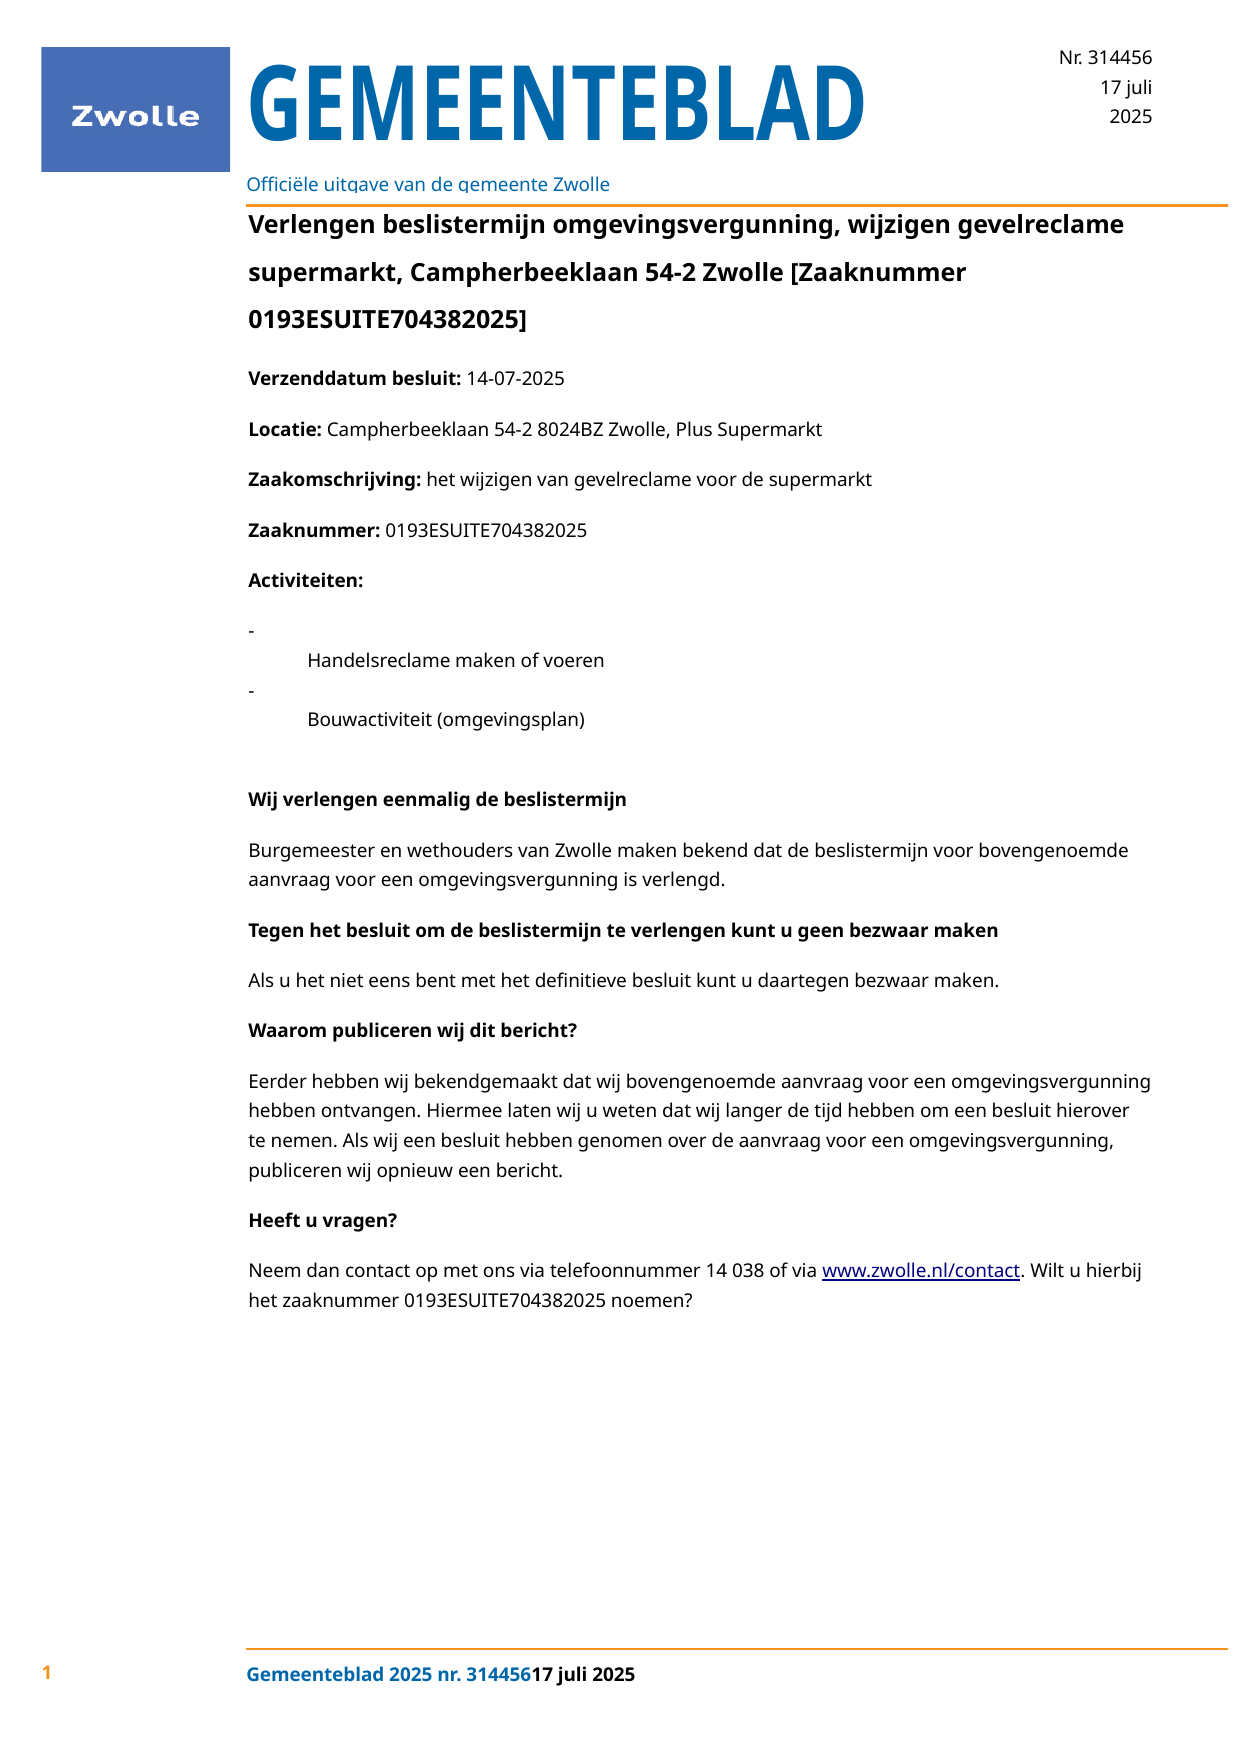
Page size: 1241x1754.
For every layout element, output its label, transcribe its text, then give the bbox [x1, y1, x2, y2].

text Als u het niet eens bent met het definitieve besluit kunt u daartegen bezwaar maken. [248, 967, 1152, 993]
text Burgemeester en wethouders van Zwolle maken bekend dat de beslistermijn voor bovengenoemde aanvraag voor een omgevingsvergunning is verlengd. [248, 837, 1152, 892]
text Activiteiten: [248, 567, 1152, 593]
list Bouwactiviteit (omgevingsplan) [248, 706, 1152, 732]
text Waarom publiceren wij dit bericht? [248, 1018, 1152, 1043]
text Tegen het besluit om de beslistermijn te verlengen kunt u geen bezwaar maken [248, 917, 1152, 942]
text Zaaknummer: 0193ESUITE704382025 [248, 517, 1152, 542]
text Verlengen beslistermijn omgevingsvergunning, wijzigen gevelreclame supermarkt, Campherbeeklaan 54-2 Zwolle [Zaaknummer 0193ESUITE704382025] [248, 207, 1152, 336]
list Handelsreclame maken of voeren [248, 647, 1152, 673]
text Eerder hebben wij bekendgemaakt dat wij bovengenoemde aanvraag voor een omgevingsvergunning hebben ontvangen. Hiermee laten wij u weten dat wij langer de tijd hebben om een besluit hierover te nemen. Als wij een besluit hebben genomen over de aanvraag voor een omgevingsvergunning, publiceren wij opnieuw een bericht. [248, 1068, 1152, 1182]
text Neem dan contact op met ons via telefoonnummer 14 038 of via www.zwolle.nl/contact. Wilt u hierbij het zaaknummer 0193ESUITE704382025 noemen? [248, 1258, 1152, 1313]
picture [41, 47, 231, 172]
text Locatie: Campherbeeklaan 54-2 8024BZ Zwolle, Plus Supermarkt [248, 416, 1152, 442]
text Heeft u vragen? [248, 1207, 1152, 1233]
text Verzenddatum besluit: 14-07-2025 [248, 366, 1152, 391]
text Zaakomschrijving: het wijzigen van gevelreclame voor de supermarkt [248, 466, 1152, 492]
text Wij verlengen eenmalig de beslistermijn [248, 786, 1152, 812]
